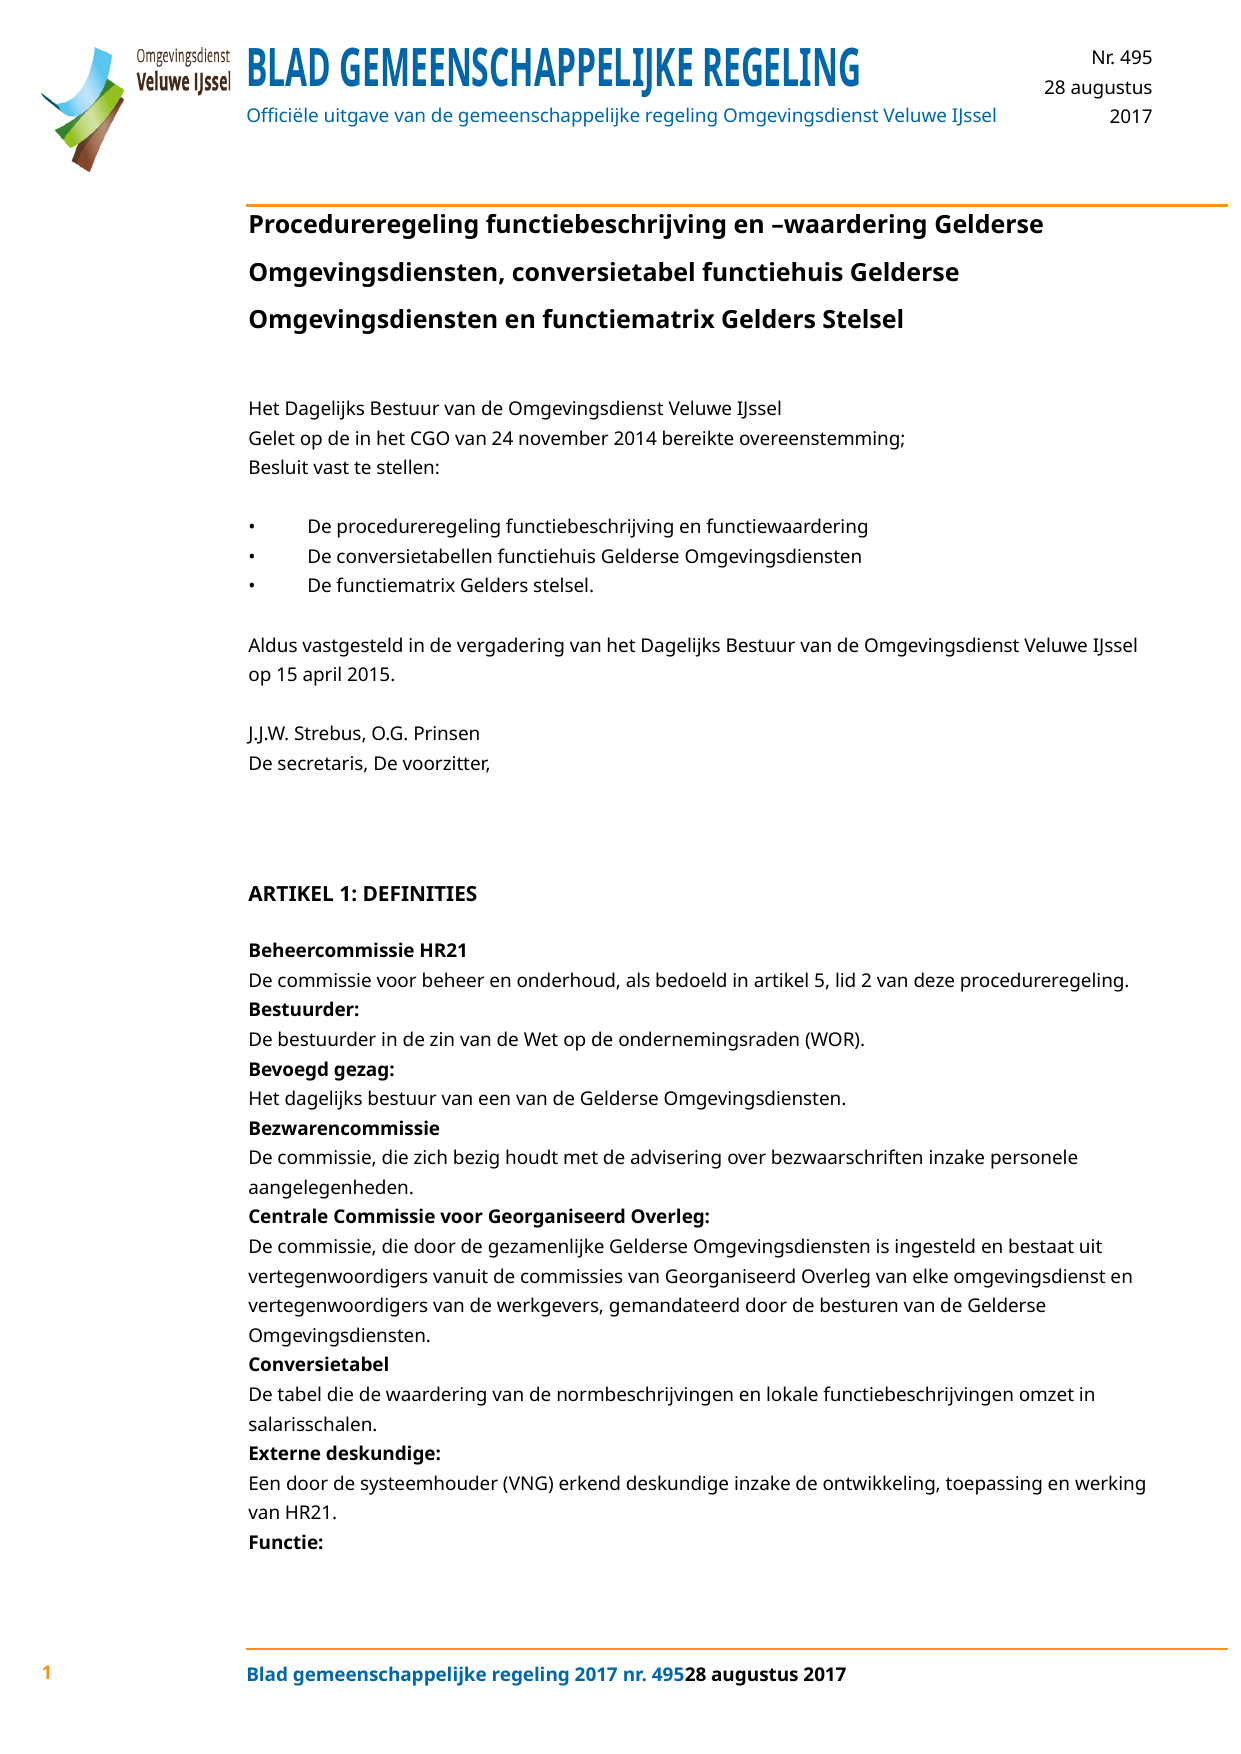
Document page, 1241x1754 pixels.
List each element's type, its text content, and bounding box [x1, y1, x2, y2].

text Bevoegd gezag: [248, 1056, 1152, 1081]
list De procedureregeling functiebeschrijving en functiewaardering [248, 513, 1152, 539]
text De secretaris, De voorzitter, [248, 750, 1152, 776]
text Bezwarencommissie [248, 1115, 1152, 1141]
text Het dagelijks bestuur van een van de Gelderse Omgevingsdiensten. [248, 1085, 1152, 1111]
text Aldus vastgesteld in de vergadering van het Dagelijks Bestuur van de Omgevingsdienst Veluwe IJssel [248, 632, 1152, 657]
text ARTIKEL 1: DEFINITIES [248, 879, 1152, 908]
text Centrale Commissie voor Georganiseerd Overleg: [248, 1204, 1152, 1229]
picture [41, 47, 231, 172]
text Besluit vast te stellen: [248, 454, 1152, 480]
text Externe deskundige: [248, 1440, 1152, 1466]
text J.J.W. Strebus, O.G. Prinsen [248, 721, 1152, 746]
text De commissie, die door de gezamenlijke Gelderse Omgevingsdiensten is ingesteld en bestaat uit vertegenwoordigers vanuit de commissies van Georganiseerd Overleg van elke omgevingsdienst en vertegenwoordigers van de werkgevers, gemandateerd door de besturen van de Gelderse Omgevingsdiensten. [248, 1233, 1152, 1348]
text Gelet op de in het CGO van 24 november 2014 bereikte overeenstemming; [248, 425, 1152, 450]
text Beheercommissie HR21 [248, 937, 1152, 963]
text De commissie voor beheer en onderhoud, als bedoeld in artikel 5, lid 2 van deze procedureregeling. [248, 967, 1152, 993]
text De tabel die de waardering van de normbeschrijvingen en lokale functiebeschrijvingen omzet in salarisschalen. [248, 1381, 1152, 1436]
list De conversietabellen functiehuis Gelderse Omgevingsdiensten [248, 543, 1152, 569]
text Functie: [248, 1529, 1152, 1555]
text Een door de systeemhouder (VNG) erkend deskundige inzake de ontwikkeling, toepassing en werking van HR21. [248, 1470, 1152, 1525]
text De bestuurder in de zin van de Wet op de ondernemingsraden (WOR). [248, 1026, 1152, 1052]
text Conversietabel [248, 1352, 1152, 1377]
text Het Dagelijks Bestuur van de Omgevingsdienst Veluwe IJssel [248, 395, 1152, 421]
text op 15 april 2015. [248, 661, 1152, 687]
text De commissie, die zich bezig houdt met de advisering over bezwaarschriften inzake personele aangelegenheden. [248, 1144, 1152, 1200]
text Bestuurder: [248, 997, 1152, 1022]
text Procedureregeling functiebeschrijving en –waardering Gelderse Omgevingsdiensten, conversietabel functiehuis Gelderse Omgevingsdiensten en functiematrix Gelders Stelsel [248, 207, 1152, 336]
list De functiematrix Gelders stelsel. [248, 573, 1152, 598]
